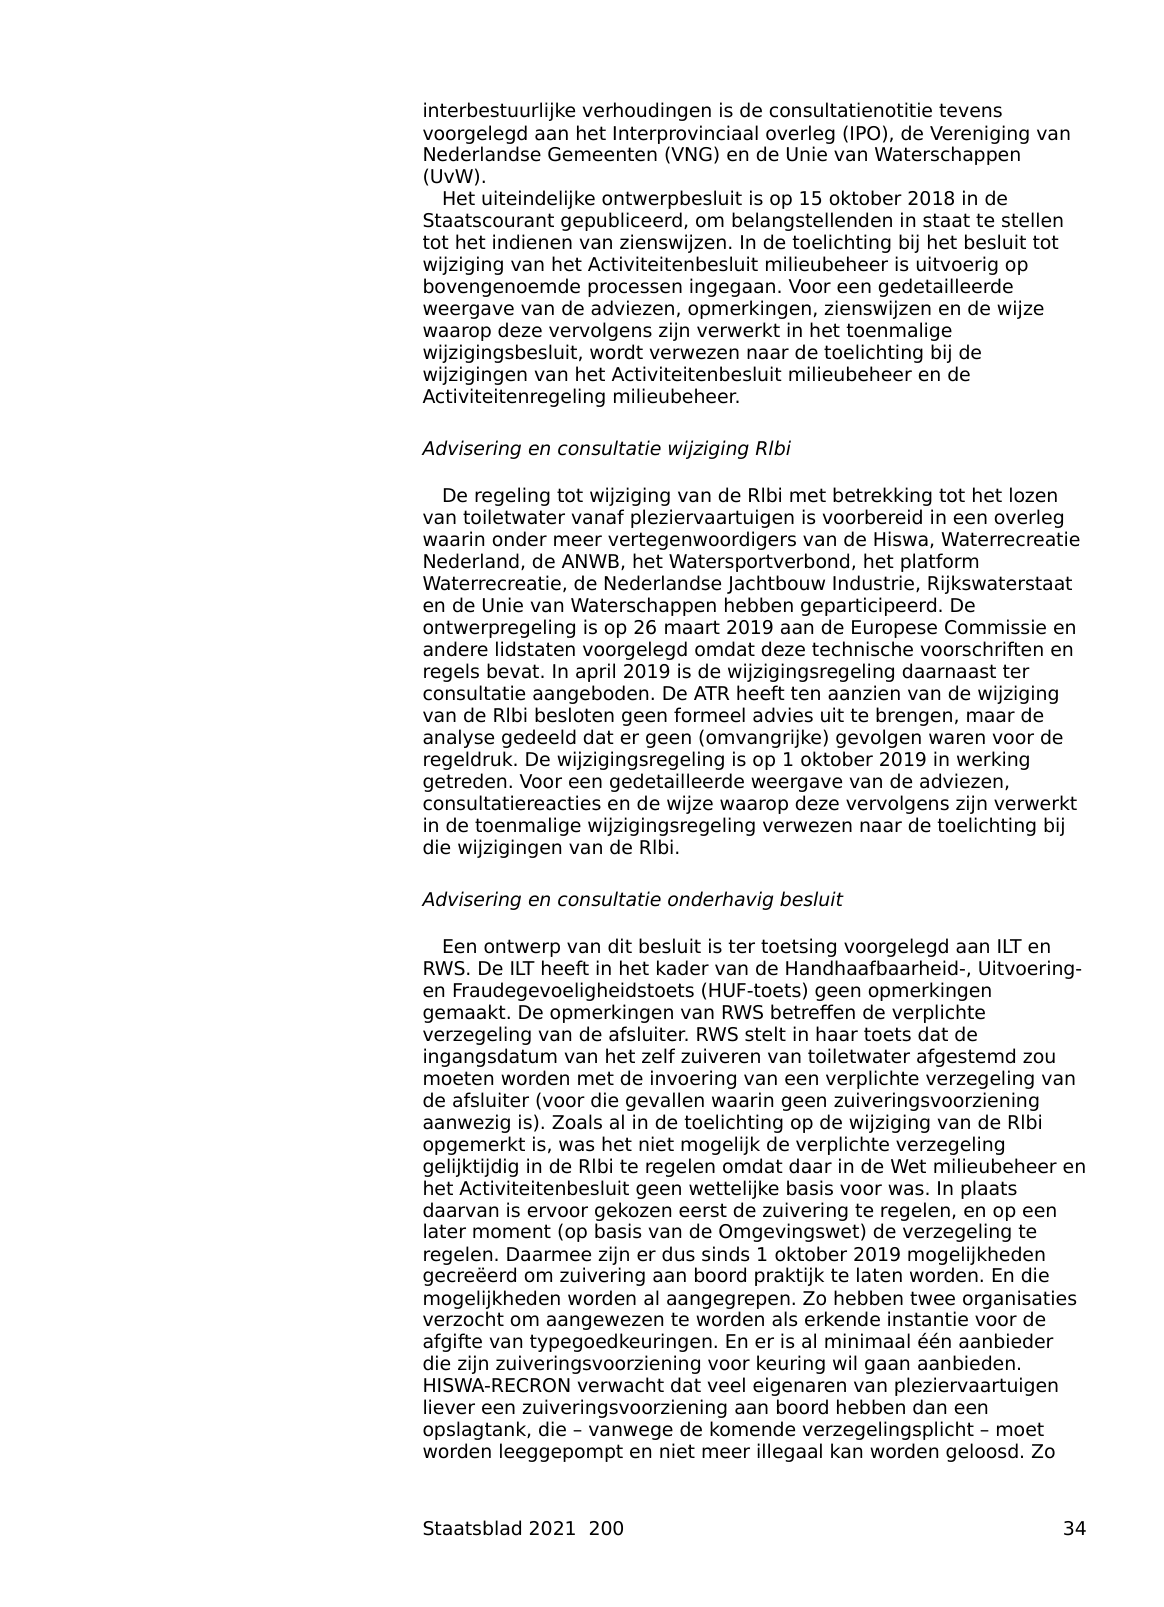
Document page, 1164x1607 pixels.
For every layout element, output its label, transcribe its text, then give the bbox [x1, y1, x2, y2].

text Het uiteindelijke ontwerpbesluit is op 15 oktober 2018 in de Staatscourant gepubliceerd, om belangstellenden in staat te stellen tot het indienen van zienswijzen. In de toelichting bij het besluit tot wijziging van het Activiteitenbesluit milieubeheer is uitvoerig op bovengenoemde processen ingegaan. Voor een gedetailleerde weergave van de adviezen, opmerkingen, zienswijzen en de wijze waarop deze vervolgens zijn verwerkt in het toenmalige wijzigingsbesluit, wordt verwezen naar de toelichting bij de wijzigingen van het Activiteitenbesluit milieubeheer en de Activiteitenregeling milieubeheer. [422, 188, 1087, 408]
text Een ontwerp van dit besluit is ter toetsing voorgelegd aan ILT en RWS. De ILT heeft in het kader van de Handhaafbaarheid-, Uitvoering- en Fraudegevoeligheidstoets (HUF-toets) geen opmerkingen gemaakt. De opmerkingen van RWS betreffen de verplichte verzegeling van de afsluiter. RWS stelt in haar toets dat de ingangsdatum van het zelf zuiveren van toiletwater afgestemd zou moeten worden met de invoering van een verplichte verzegeling van de afsluiter (voor die gevallen waarin geen zuiveringsvoorziening aanwezig is). Zoals al in de toelichting op de wijziging van de Rlbi opgemerkt is, was het niet mogelijk de verplichte verzegeling gelijktijdig in de Rlbi te regelen omdat daar in de Wet milieubeheer en het Activiteitenbesluit geen wettelijke basis voor was. In plaats daarvan is ervoor gekozen eerst de zuivering te regelen, en op een later moment (op basis van de Omgevingswet) de verzegeling te regelen. Daarmee zijn er dus sinds 1 oktober 2019 mogelijkheden gecreëerd om zuivering aan boord praktijk te laten worden. En die mogelijkheden worden al aangegrepen. Zo hebben twee organisaties verzocht om aangewezen te worden als erkende instantie voor de afgifte van typegoedkeuringen. En er is al minimaal één aanbieder die zijn zuiveringsvoorziening voor keuring wil gaan aanbieden. HISWA-RECRON verwacht dat veel eigenaren van pleziervaartuigen liever een zuiveringsvoorziening aan boord hebben dan een opslagtank, die – vanwege de komende verzegelingsplicht – moet worden leeggepompt en niet meer illegaal kan worden geloosd. Zo [422, 936, 1087, 1463]
subtitle Advisering en consultatie onderhavig besluit [422, 889, 1087, 911]
subtitle Advisering en consultatie wijziging Rlbi [422, 438, 1087, 460]
text De regeling tot wijziging van de Rlbi met betrekking tot het lozen van toiletwater vanaf pleziervaartuigen is voorbereid in een overleg waarin onder meer vertegenwoordigers van de Hiswa, Waterrecreatie Nederland, de ANWB, het Watersportverbond, het platform Waterrecreatie, de Nederlandse Jachtbouw Industrie, Rijkswaterstaat en de Unie van Waterschappen hebben geparticipeerd. De ontwerpregeling is op 26 maart 2019 aan de Europese Commissie en andere lidstaten voorgelegd omdat deze technische voorschriften en regels bevat. In april 2019 is de wijzigingsregeling daarnaast ter consultatie aangeboden. De ATR heeft ten aanzien van de wijziging van de Rlbi besloten geen formeel advies uit te brengen, maar de analyse gedeeld dat er geen (omvangrijke) gevolgen waren voor de regeldruk. De wijzigingsregeling is op 1 oktober 2019 in werking getreden. Voor een gedetailleerde weergave van de adviezen, consultatiereacties en de wijze waarop deze vervolgens zijn verwerkt in de toenmalige wijzigingsregeling verwezen naar de toelichting bij die wijzigingen van de Rlbi. [422, 485, 1087, 859]
text interbestuurlijke verhoudingen is de consultatienotitie tevens voorgelegd aan het Interprovinciaal overleg (IPO), de Vereniging van Nederlandse Gemeenten (VNG) en de Unie van Waterschappen (UvW). [422, 100, 1087, 188]
